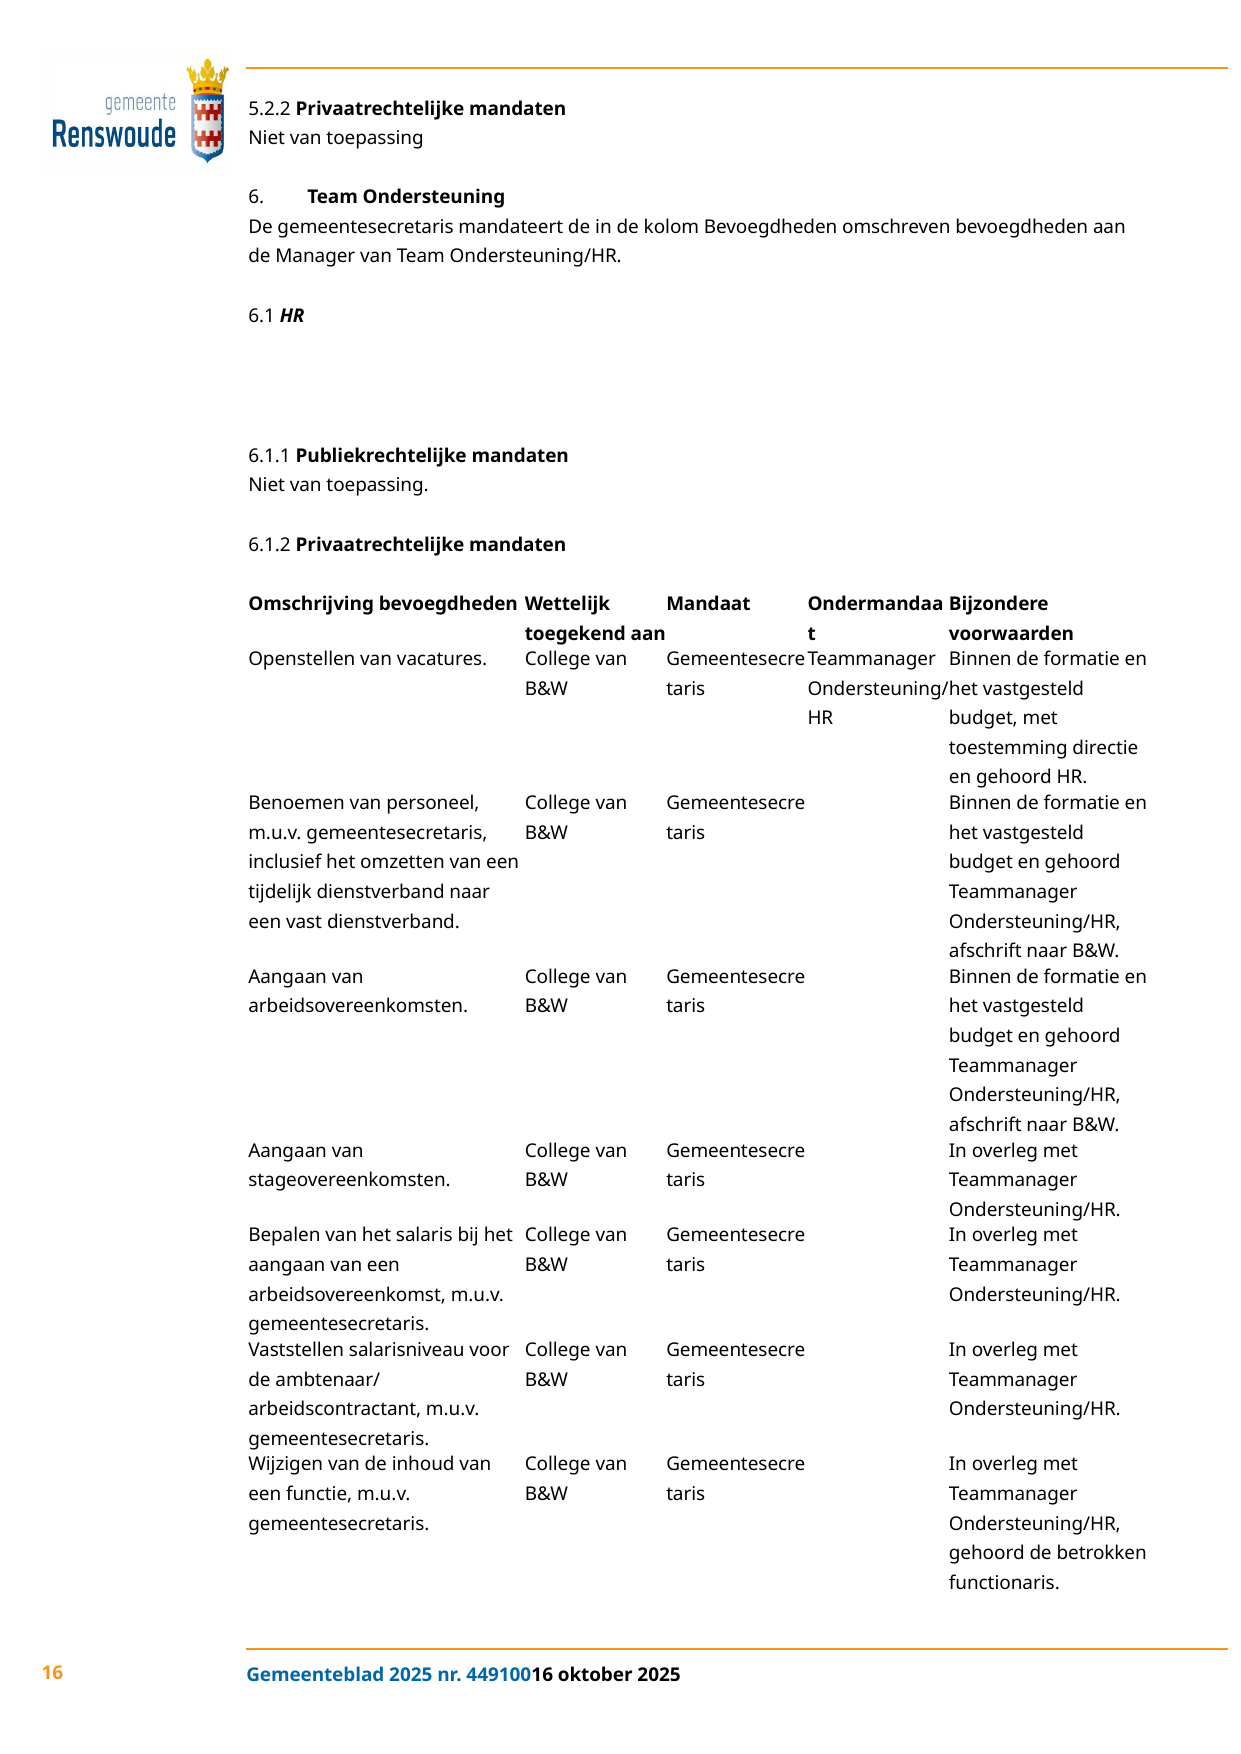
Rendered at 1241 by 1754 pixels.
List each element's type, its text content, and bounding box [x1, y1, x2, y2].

table_cell [807, 963, 949, 1137]
table_cell College van B&W [525, 963, 666, 1137]
text 6.1.1 Publiekrechtelijke mandaten [248, 442, 1152, 468]
picture [41, 47, 231, 172]
table_cell [807, 1222, 949, 1336]
table_header Bijzondere voorwaarden [949, 590, 1152, 645]
table_cell Aangaan van arbeidsovereenkomsten. [248, 963, 524, 1137]
table_header Ondermandaat [807, 590, 949, 645]
table_cell Bepalen van het salaris bij het aangaan van een arbeidsovereenkomst, m.u.v. gemeentesecretaris. [248, 1222, 524, 1336]
text 6.1.2 Privaatrechtelijke mandaten [248, 531, 1152, 557]
table_cell In overleg met Teammanager Ondersteuning/HR. [949, 1137, 1152, 1222]
table_header Mandaat [666, 590, 807, 645]
table_cell [807, 790, 949, 963]
table_cell College van B&W [525, 1336, 666, 1451]
table_cell Wijzigen van de inhoud van een functie, m.u.v. gemeentesecretaris. [248, 1451, 524, 1595]
text 6.1 HR [248, 302, 1152, 328]
table_cell Aangaan van stageovereenkomsten. [248, 1137, 524, 1222]
table_cell College van B&W [525, 645, 666, 789]
table_cell Binnen de formatie en het vastgesteld budget en gehoord Teammanager Ondersteuning/HR, afschrift naar B&W. [949, 963, 1152, 1137]
text De gemeentesecretaris mandateert de in de kolom Bevoegdheden omschreven bevoegdheden aan de Manager van Team Ondersteuning/HR. [248, 213, 1152, 268]
table_cell Gemeentesecretaris [666, 790, 807, 963]
table_cell Gemeentesecretaris [666, 963, 807, 1137]
table_cell Vaststellen salarisniveau voor de ambtenaar/ arbeidscontractant, m.u.v. gemeentesecretaris. [248, 1336, 524, 1451]
table_cell Gemeentesecretaris [666, 1222, 807, 1336]
table_header Omschrijving bevoegdheden [248, 590, 524, 645]
text Niet van toepassing. [248, 472, 1152, 497]
table_cell [807, 1336, 949, 1451]
table_cell College van B&W [525, 1137, 666, 1222]
table_cell Binnen de formatie en het vastgesteld budget en gehoord Teammanager Ondersteuning/HR, afschrift naar B&W. [949, 790, 1152, 963]
table_cell College van B&W [525, 1451, 666, 1595]
table_cell Gemeentesecretaris [666, 1451, 807, 1595]
table_cell In overleg met Teammanager Ondersteuning/HR. [949, 1336, 1152, 1451]
table_cell [807, 1137, 949, 1222]
table_header Wettelijk toegekend aan [525, 590, 666, 645]
list Team Ondersteuning [248, 183, 1152, 209]
table_cell Gemeentesecretaris [666, 1137, 807, 1222]
table_cell Binnen de formatie en het vastgesteld budget, met toestemming directie en gehoord HR. [949, 645, 1152, 789]
text 5.2.2 Privaatrechtelijke mandaten [248, 95, 1152, 121]
table_cell Teammanager Ondersteuning/HR [807, 645, 949, 789]
table_cell Gemeentesecretaris [666, 1336, 807, 1451]
table_cell College van B&W [525, 1222, 666, 1336]
table_cell Benoemen van personeel, m.u.v. gemeentesecretaris, inclusief het omzetten van een tijdelijk dienstverband naar een vast dienstverband. [248, 790, 524, 963]
table_cell Gemeentesecretaris [666, 645, 807, 789]
text Niet van toepassing [248, 124, 1152, 150]
table_cell In overleg met Teammanager Ondersteuning/HR. [949, 1222, 1152, 1336]
table_cell Openstellen van vacatures. [248, 645, 524, 789]
table_cell College van B&W [525, 790, 666, 963]
table_cell [807, 1451, 949, 1595]
table_cell In overleg met Teammanager Ondersteuning/HR, gehoord de betrokken functionaris. [949, 1451, 1152, 1595]
